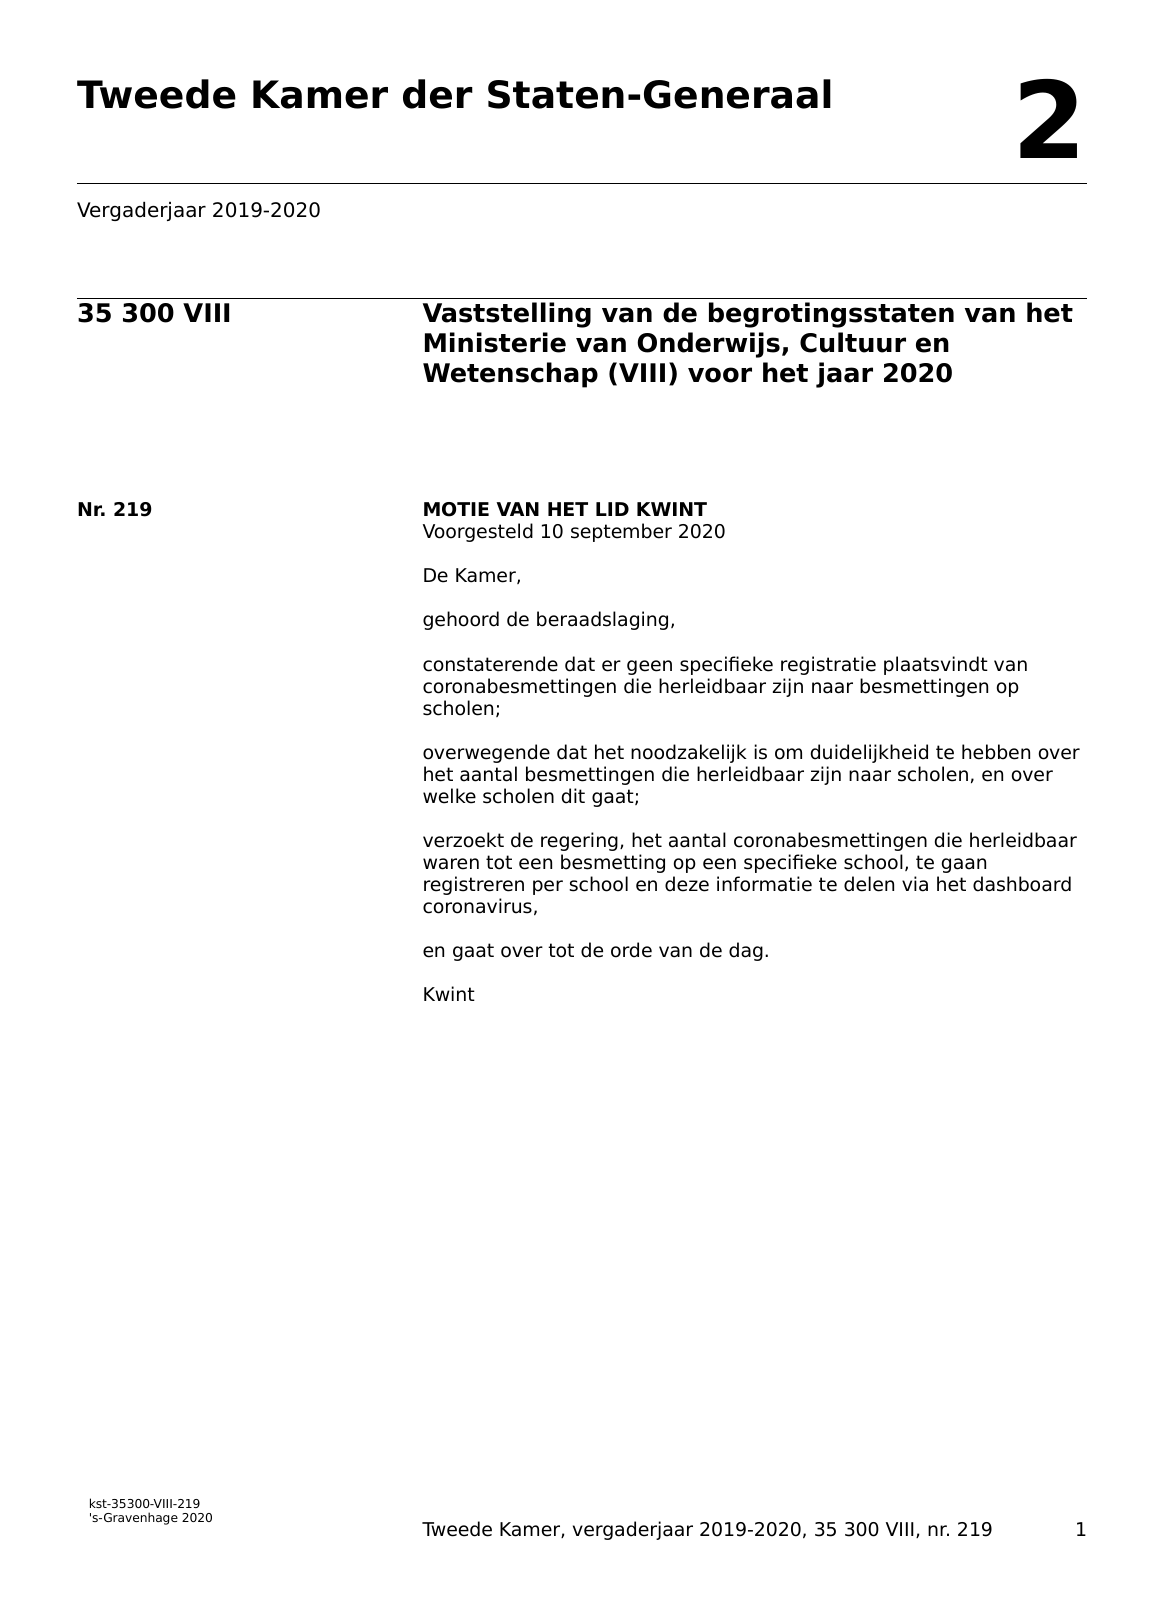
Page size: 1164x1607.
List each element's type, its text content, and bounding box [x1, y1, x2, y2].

subtitle Nr. 219 MOTIE VAN HET LID KWINT [77, 499, 1087, 521]
subtitle 35 300 VIII Vaststelling van de begrotingsstaten van het Ministerie van Onderwijs, Cultuur en Wetenschap (VIII) voor het jaar 2020 [77, 299, 1087, 388]
table_cell Vergaderjaar 2019-2020 [77, 184, 1087, 298]
text constaterende dat er geen specifieke registratie plaatsvindt van coronabesmettingen die herleidbaar zijn naar besmettingen op scholen; [422, 653, 1087, 719]
table_header Tweede Kamer der Staten-Generaal [77, 59, 886, 183]
text Voorgesteld 10 september 2020 [422, 521, 1087, 543]
text kst-35300-VIII-219 [88, 1497, 323, 1511]
text 's-Gravenhage 2020 [88, 1511, 323, 1525]
text en gaat over tot de orde van de dag. [422, 940, 1087, 962]
text verzoekt de regering, het aantal coronabesmettingen die herleidbaar waren tot een besmetting op een specifieke school, te gaan registreren per school en deze informatie te delen via het dashboard coronavirus, [422, 830, 1087, 918]
text Kwint [422, 984, 1087, 1006]
text gehoord de beraadslaging, [422, 609, 1087, 631]
text overwegende dat het noodzakelijk is om duidelijkheid te hebben over het aantal besmettingen die herleidbaar zijn naar scholen, en over welke scholen dit gaat; [422, 742, 1087, 808]
table_header 2 [886, 59, 1087, 183]
text De Kamer, [422, 565, 1087, 587]
